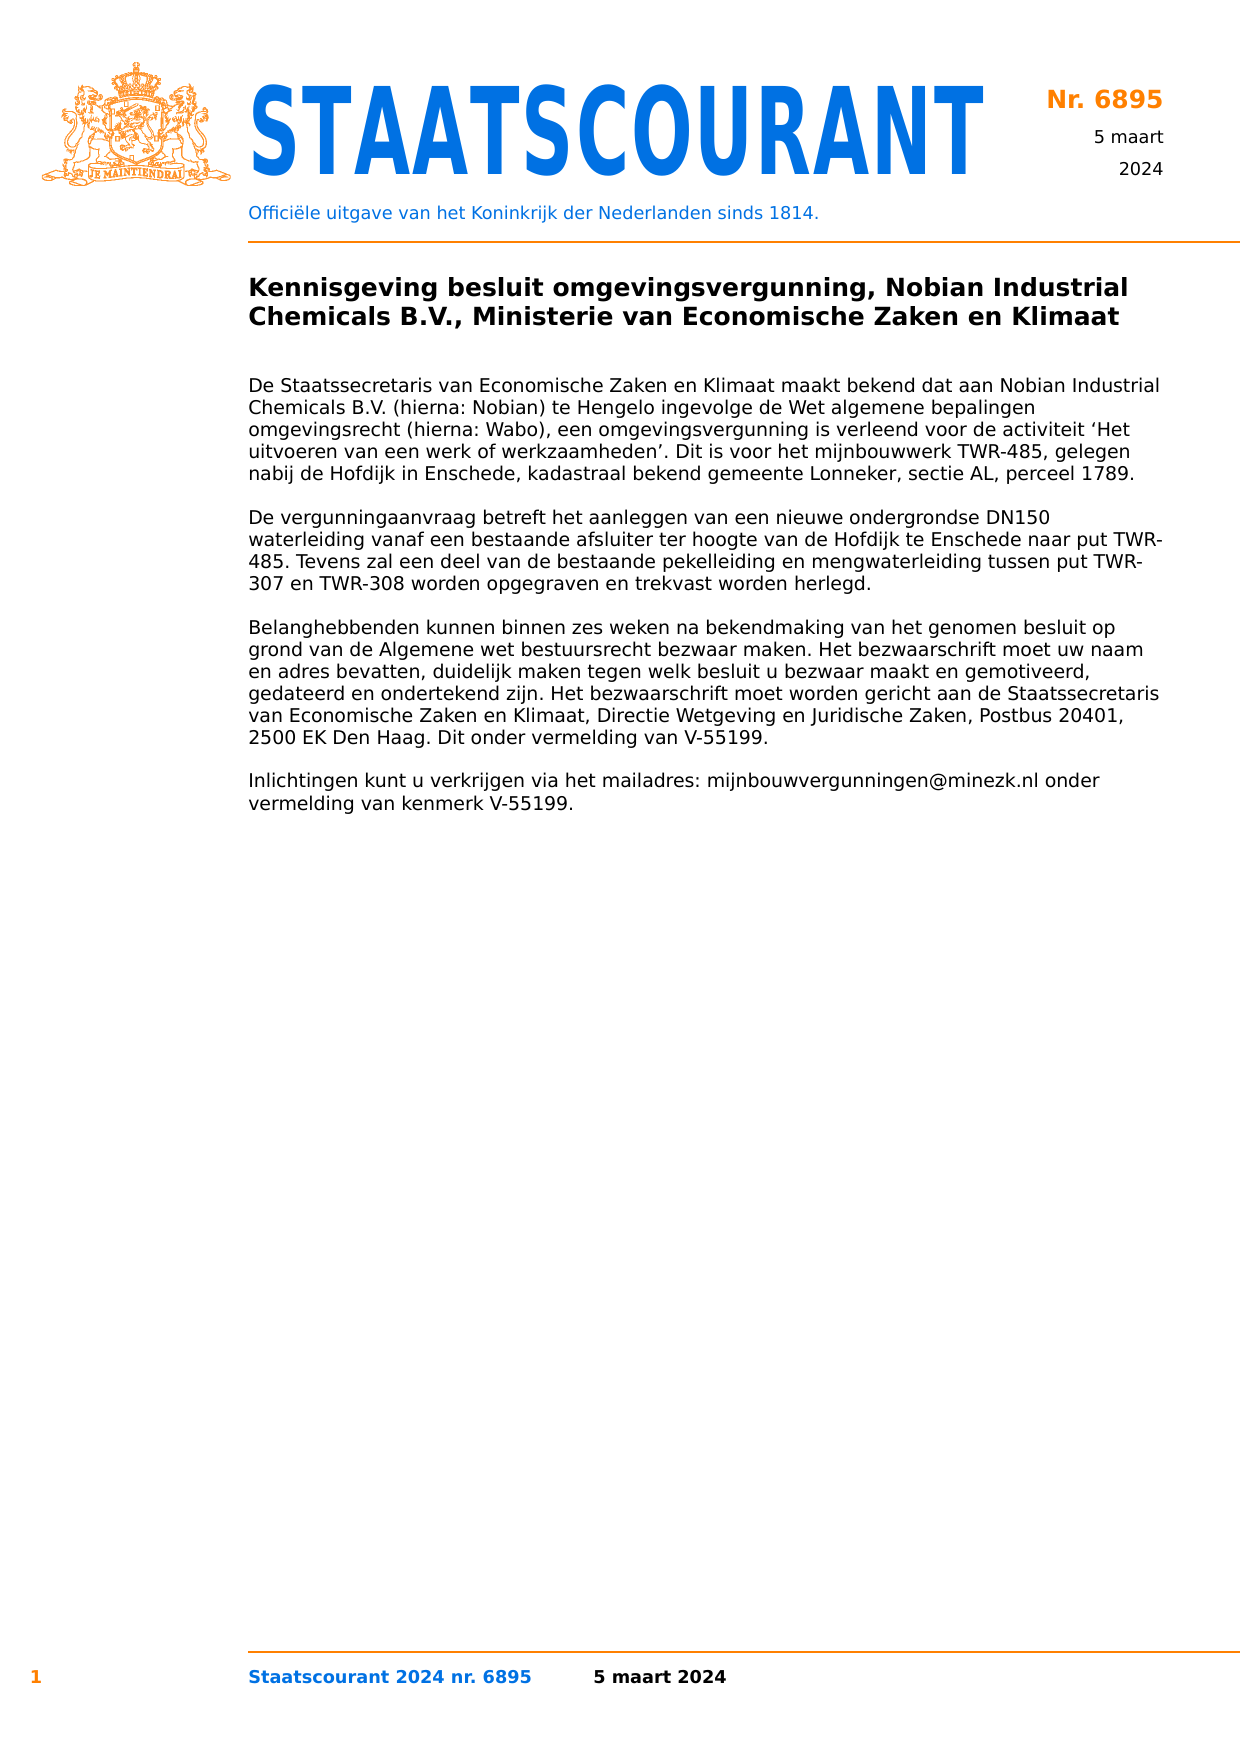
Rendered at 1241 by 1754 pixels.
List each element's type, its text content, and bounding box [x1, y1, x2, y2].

text Belanghebbenden kunnen binnen zes weken na bekendmaking van het genomen besluit op grond van de Algemene wet bestuursrecht bezwaar maken. Het bezwaarschrift moet uw naam en adres bevatten, duidelijk maken tegen welk besluit u bezwaar maakt en gemotiveerd, gedateerd en ondertekend zijn. Het bezwaarschrift moet worden gericht aan de Staatssecretaris van Economische Zaken en Klimaat, Directie Wetgeving en Juridische Zaken, Postbus 20401, 2500 EK Den Haag. Dit onder vermelding van V-55199. [248, 617, 1163, 748]
table_cell 5 maart [998, 121, 1240, 153]
subtitle Kennisgeving besluit omgevingsvergunning, Nobian Industrial Chemicals B.V., Ministerie van Economische Zaken en Klimaat [248, 273, 1163, 331]
table_header STAATSCOURANT [248, 62, 998, 203]
table_header Nr. 6895 [998, 62, 1240, 121]
text De Staatssecretaris van Economische Zaken en Klimaat maakt bekend dat aan Nobian Industrial Chemicals B.V. (hierna: Nobian) te Hengelo ingevolge de Wet algemene bepalingen omgevingsrecht (hierna: Wabo), een omgevingsvergunning is verleend voor de activiteit ‘Het uitvoeren van een werk of werkzaamheden’. Dit is voor het mijnbouwwerk TWR-485, gelegen nabij de Hofdijk in Enschede, kadastraal bekend gemeente Lonneker, sectie AL, perceel 1789. [248, 375, 1163, 485]
text De vergunningaanvraag betreft het aanleggen van een nieuwe ondergrondse DN150 waterleiding vanaf een bestaande afsluiter ter hoogte van de Hofdijk te Enschede naar put TWR-485. Tevens zal een deel van de bestaande pekelleiding en mengwaterleiding tussen put TWR-307 en TWR-308 worden opgegraven en trekvast worden herlegd. [248, 507, 1163, 595]
table_cell 2024 [998, 153, 1240, 203]
picture [41, 62, 231, 186]
text Inlichtingen kunt u verkrijgen via het mailadres: mijnbouwvergunningen@minezk.nl onder vermelding van kenmerk V-55199. [248, 770, 1163, 814]
table_header [25, 62, 248, 241]
table_cell Officiële uitgave van het Koninkrijk der Nederlanden sinds 1814. [248, 203, 1240, 241]
